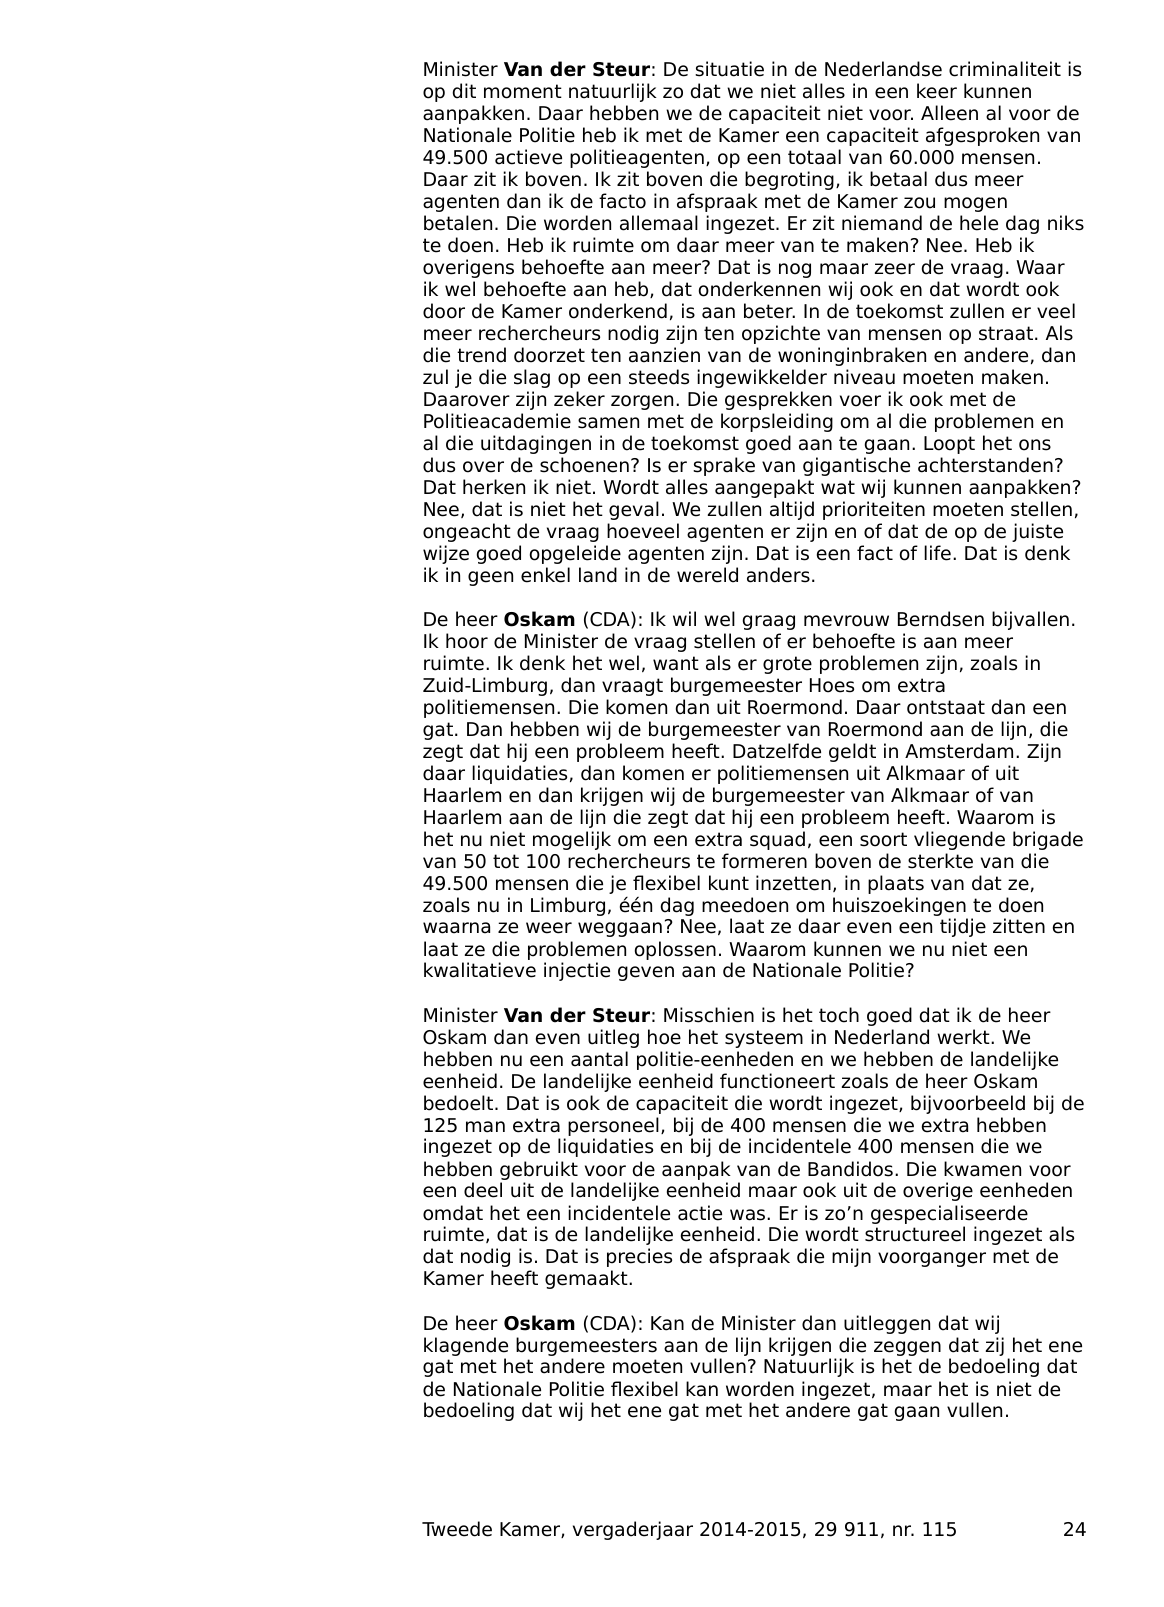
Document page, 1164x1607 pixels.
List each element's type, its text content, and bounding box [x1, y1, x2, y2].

text De heer Oskam (CDA): Kan de Minister dan uitleggen dat wij klagende burgemeesters aan de lijn krijgen die zeggen dat zij het ene gat met het andere moeten vullen? Natuurlijk is het de bedoeling dat de Nationale Politie flexibel kan worden ingezet, maar het is niet de bedoeling dat wij het ene gat met het andere gat gaan vullen. [422, 1312, 1087, 1422]
text Minister Van der Steur: Misschien is het toch goed dat ik de heer Oskam dan even uitleg hoe het systeem in Nederland werkt. We hebben nu een aantal politie-eenheden en we hebben de landelijke eenheid. De landelijke eenheid functioneert zoals de heer Oskam bedoelt. Dat is ook de capaciteit die wordt ingezet, bijvoorbeeld bij de 125 man extra personeel, bij de 400 mensen die we extra hebben ingezet op de liquidaties en bij de incidentele 400 mensen die we hebben gebruikt voor de aanpak van de Bandidos. Die kwamen voor een deel uit de landelijke eenheid maar ook uit de overige eenheden omdat het een incidentele actie was. Er is zo’n gespecialiseerde ruimte, dat is de landelijke eenheid. Die wordt structureel ingezet als dat nodig is. Dat is precies de afspraak die mijn voorganger met de Kamer heeft gemaakt. [422, 1004, 1087, 1290]
text Minister Van der Steur: De situatie in de Nederlandse criminaliteit is op dit moment natuurlijk zo dat we niet alles in een keer kunnen aanpakken. Daar hebben we de capaciteit niet voor. Alleen al voor de Nationale Politie heb ik met de Kamer een capaciteit afgesproken van 49.500 actieve politieagenten, op een totaal van 60.000 mensen. Daar zit ik boven. Ik zit boven die begroting, ik betaal dus meer agenten dan ik de facto in afspraak met de Kamer zou mogen betalen. Die worden allemaal ingezet. Er zit niemand de hele dag niks te doen. Heb ik ruimte om daar meer van te maken? Nee. Heb ik overigens behoefte aan meer? Dat is nog maar zeer de vraag. Waar ik wel behoefte aan heb, dat onderkennen wij ook en dat wordt ook door de Kamer onderkend, is aan beter. In de toekomst zullen er veel meer rechercheurs nodig zijn ten opzichte van mensen op straat. Als die trend doorzet ten aanzien van de woninginbraken en andere, dan zul je die slag op een steeds ingewikkelder niveau moeten maken. Daarover zijn zeker zorgen. Die gesprekken voer ik ook met de Politieacademie samen met de korpsleiding om al die problemen en al die uitdagingen in de toekomst goed aan te gaan. Loopt het ons dus over de schoenen? Is er sprake van gigantische achterstanden? Dat herken ik niet. Wordt alles aangepakt wat wij kunnen aanpakken? Nee, dat is niet het geval. We zullen altijd prioriteiten moeten stellen, ongeacht de vraag hoeveel agenten er zijn en of dat de op de juiste wijze goed opgeleide agenten zijn. Dat is een fact of life. Dat is denk ik in geen enkel land in de wereld anders. [422, 59, 1087, 587]
text De heer Oskam (CDA): Ik wil wel graag mevrouw Berndsen bijvallen. Ik hoor de Minister de vraag stellen of er behoefte is aan meer ruimte. Ik denk het wel, want als er grote problemen zijn, zoals in Zuid-Limburg, dan vraagt burgemeester Hoes om extra politiemensen. Die komen dan uit Roermond. Daar ontstaat dan een gat. Dan hebben wij de burgemeester van Roermond aan de lijn, die zegt dat hij een probleem heeft. Datzelfde geldt in Amsterdam. Zijn daar liquidaties, dan komen er politiemensen uit Alkmaar of uit Haarlem en dan krijgen wij de burgemeester van Alkmaar of van Haarlem aan de lijn die zegt dat hij een probleem heeft. Waarom is het nu niet mogelijk om een extra squad, een soort vliegende brigade van 50 tot 100 rechercheurs te formeren boven de sterkte van die 49.500 mensen die je flexibel kunt inzetten, in plaats van dat ze, zoals nu in Limburg, één dag meedoen om huiszoekingen te doen waarna ze weer weggaan? Nee, laat ze daar even een tijdje zitten en laat ze die problemen oplossen. Waarom kunnen we nu niet een kwalitatieve injectie geven aan de Nationale Politie? [422, 609, 1087, 982]
